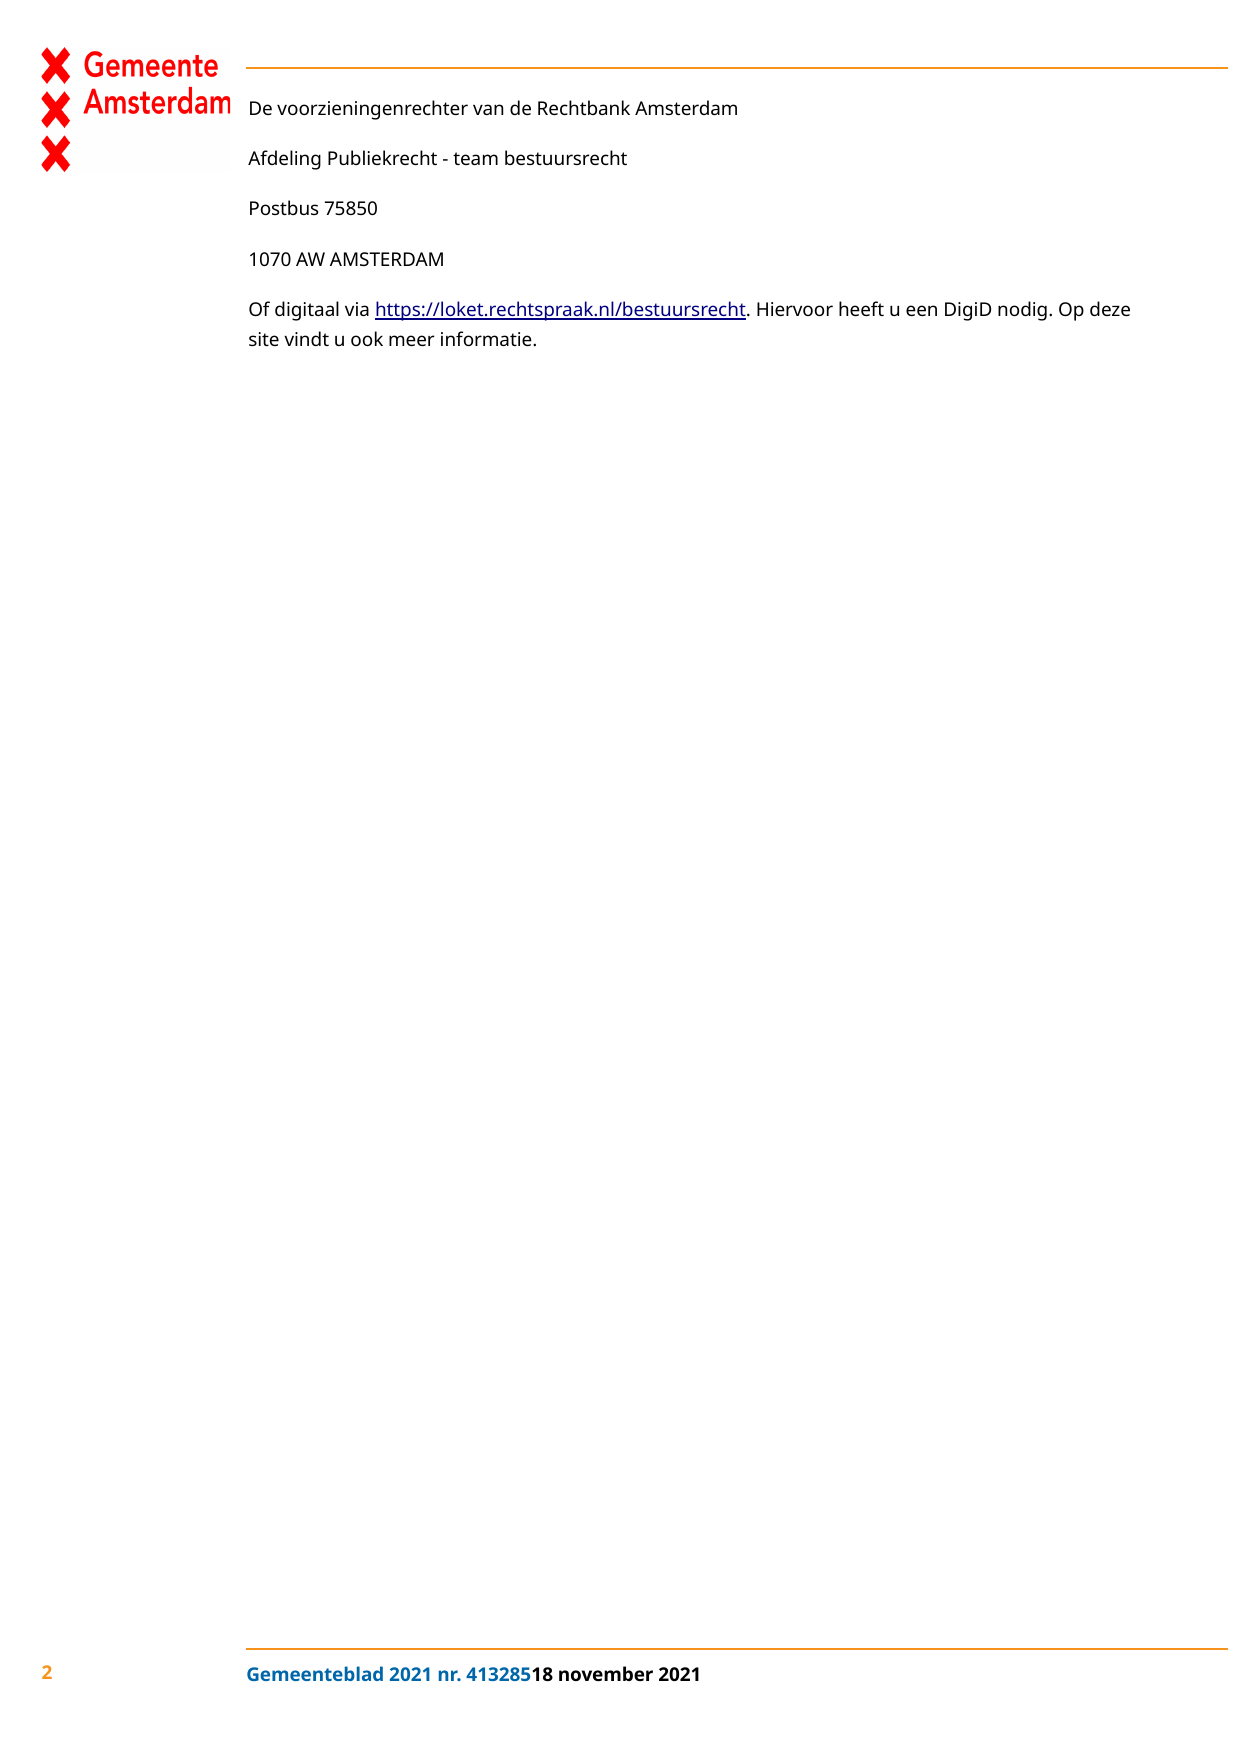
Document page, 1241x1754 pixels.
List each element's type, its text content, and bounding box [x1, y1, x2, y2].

text Postbus 75850 [248, 196, 1152, 221]
picture [41, 47, 231, 172]
text De voorzieningenrechter van de Rechtbank Amsterdam [248, 95, 1152, 121]
text Afdeling Publiekrecht - team bestuursrecht [248, 145, 1152, 171]
text Of digitaal via https://loket.rechtspraak.nl/bestuursrecht. Hiervoor heeft u een DigiD nodig. Op deze site vindt u ook meer informatie. [248, 296, 1152, 352]
text 1070 AW AMSTERDAM [248, 246, 1152, 272]
